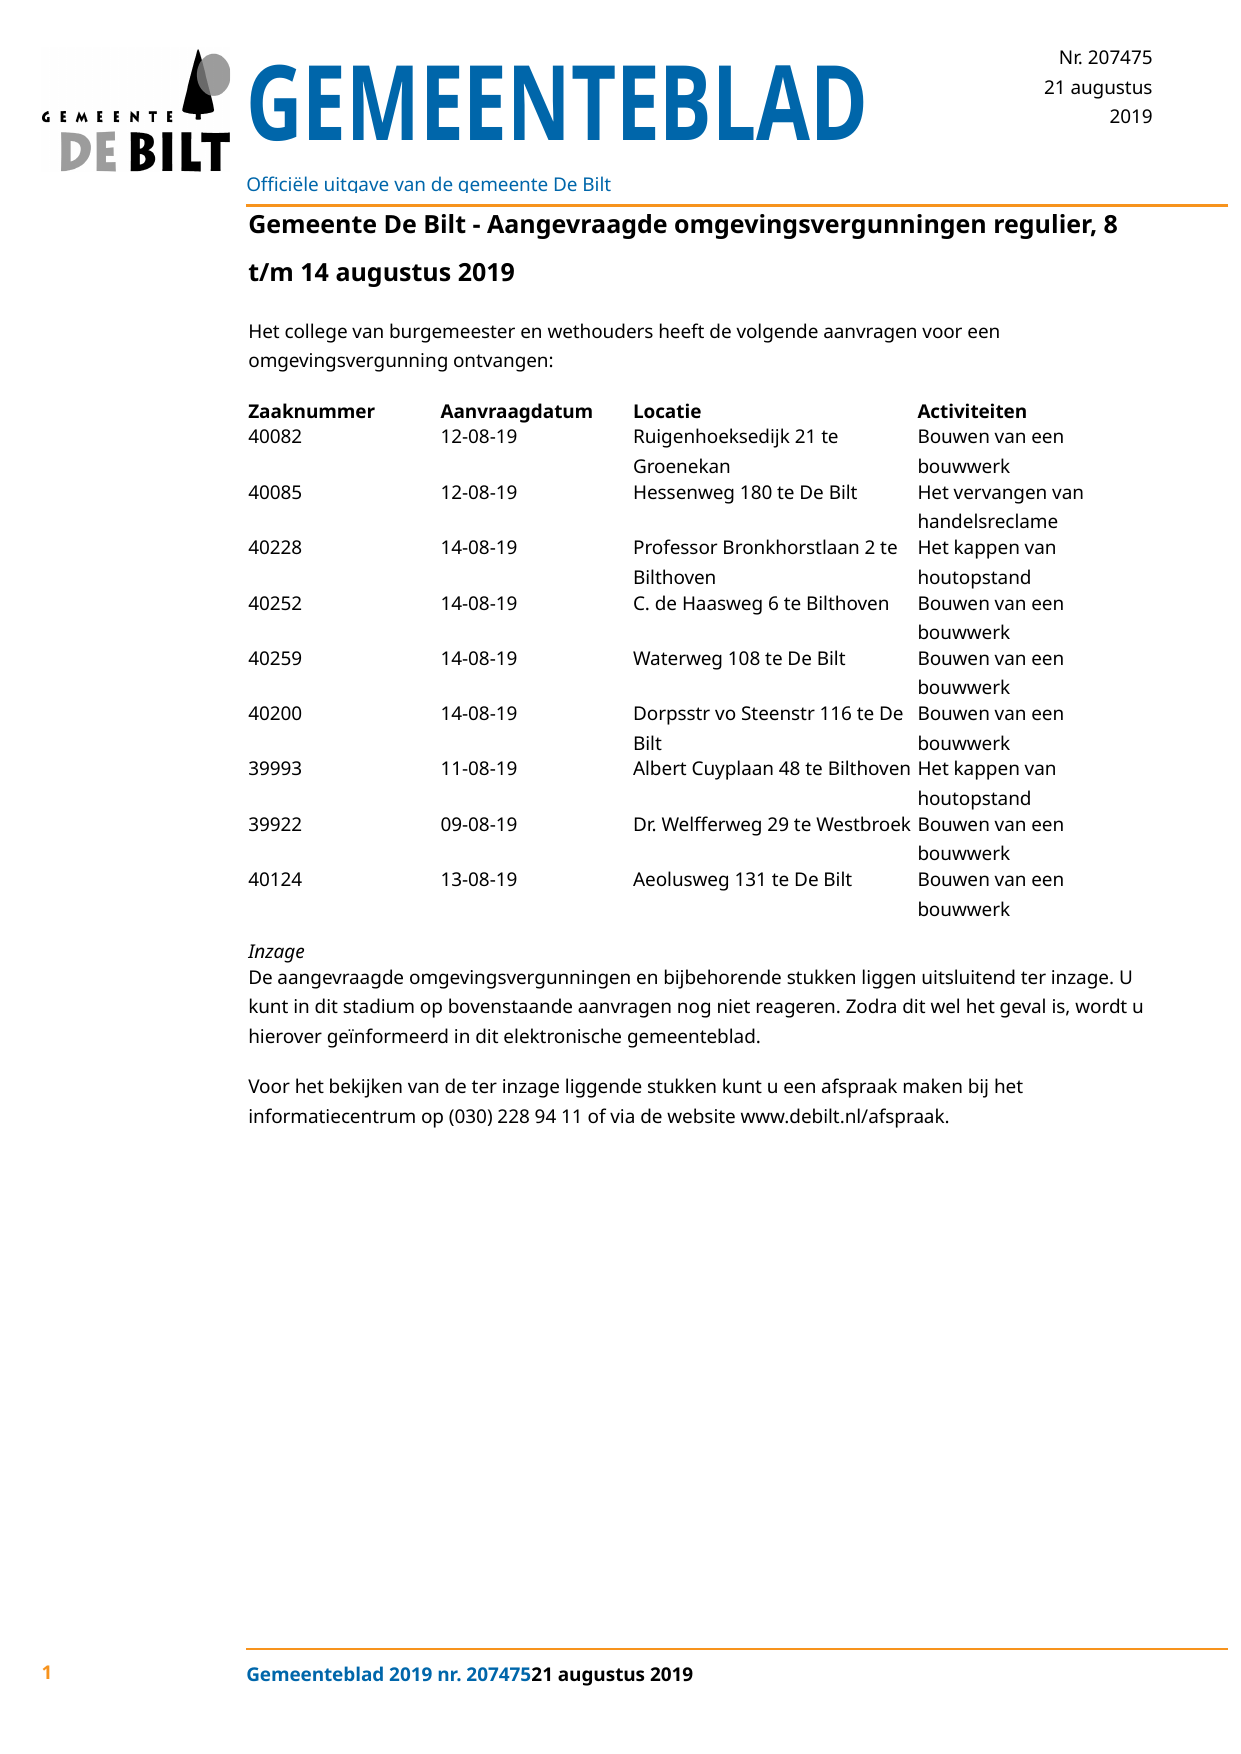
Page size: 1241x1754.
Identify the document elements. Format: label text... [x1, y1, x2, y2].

text De aangevraagde omgevingsvergunningen en bijbehorende stukken liggen uitsluitend ter inzage. U kunt in dit stadium op bovenstaande aanvragen nog niet reageren. Zodra dit wel het geval is, wordt u hierover geïnformeerd in dit elektronische gemeenteblad. [248, 964, 1152, 1049]
text Het college van burgemeester en wethouders heeft de volgende aanvragen voor een omgevingsvergunning ontvangen: [248, 318, 1152, 373]
table_cell Bouwen van een bouwwerk [917, 700, 1152, 756]
table_cell 13-08-19 [440, 866, 633, 922]
table_cell Aeolusweg 131 te De Bilt [633, 866, 917, 922]
table_cell 11-08-19 [440, 756, 633, 811]
table_cell 39993 [248, 756, 440, 811]
table_cell 40252 [248, 590, 440, 645]
table_cell C. de Haasweg 6 te Bilthoven [633, 590, 917, 645]
table_cell 14-08-19 [440, 590, 633, 645]
table_cell Het vervangen van handelsreclame [917, 479, 1152, 534]
table_cell Ruigenhoeksedijk 21 te Groenekan [633, 424, 917, 479]
table_cell Dr. Welfferweg 29 te Westbroek [633, 811, 917, 866]
table_header Zaaknummer [248, 398, 440, 424]
table_cell Albert Cuyplaan 48 te Bilthoven [633, 756, 917, 811]
table_header Aanvraagdatum [440, 398, 633, 424]
table_header Locatie [633, 398, 917, 424]
table_cell 09-08-19 [440, 811, 633, 866]
table_cell 40259 [248, 645, 440, 700]
table_cell Bouwen van een bouwwerk [917, 811, 1152, 866]
table_cell 12-08-19 [440, 424, 633, 479]
table_cell 40085 [248, 479, 440, 534]
table_cell Bouwen van een bouwwerk [917, 645, 1152, 700]
picture [41, 47, 231, 172]
table_cell Hessenweg 180 te De Bilt [633, 479, 917, 534]
table_cell Bouwen van een bouwwerk [917, 866, 1152, 922]
table_cell 40124 [248, 866, 440, 922]
table_header Activiteiten [917, 398, 1152, 424]
table_cell 14-08-19 [440, 700, 633, 756]
text Voor het bekijken van de ter inzage liggende stukken kunt u een afspraak maken bij het informatiecentrum op (030) 228 94 11 of via de website www.debilt.nl/afspraak. [248, 1074, 1152, 1129]
table_cell 40082 [248, 424, 440, 479]
table_cell 39922 [248, 811, 440, 866]
table_cell Waterweg 108 te De Bilt [633, 645, 917, 700]
table_cell Het kappen van houtopstand [917, 756, 1152, 811]
table_cell 14-08-19 [440, 534, 633, 590]
table_cell Dorpsstr vo Steenstr 116 te De Bilt [633, 700, 917, 756]
text Gemeente De Bilt - Aangevraagde omgevingsvergunningen regulier, 8 t/m 14 augustus 2019 [248, 207, 1152, 288]
table_cell Professor Bronkhorstlaan 2 te Bilthoven [633, 534, 917, 590]
table_cell Bouwen van een bouwwerk [917, 424, 1152, 479]
table_cell 40200 [248, 700, 440, 756]
table_cell Het kappen van houtopstand [917, 534, 1152, 590]
table_cell Bouwen van een bouwwerk [917, 590, 1152, 645]
table_cell 12-08-19 [440, 479, 633, 534]
text Inzage [248, 938, 1152, 964]
table_cell 40228 [248, 534, 440, 590]
table_cell 14-08-19 [440, 645, 633, 700]
